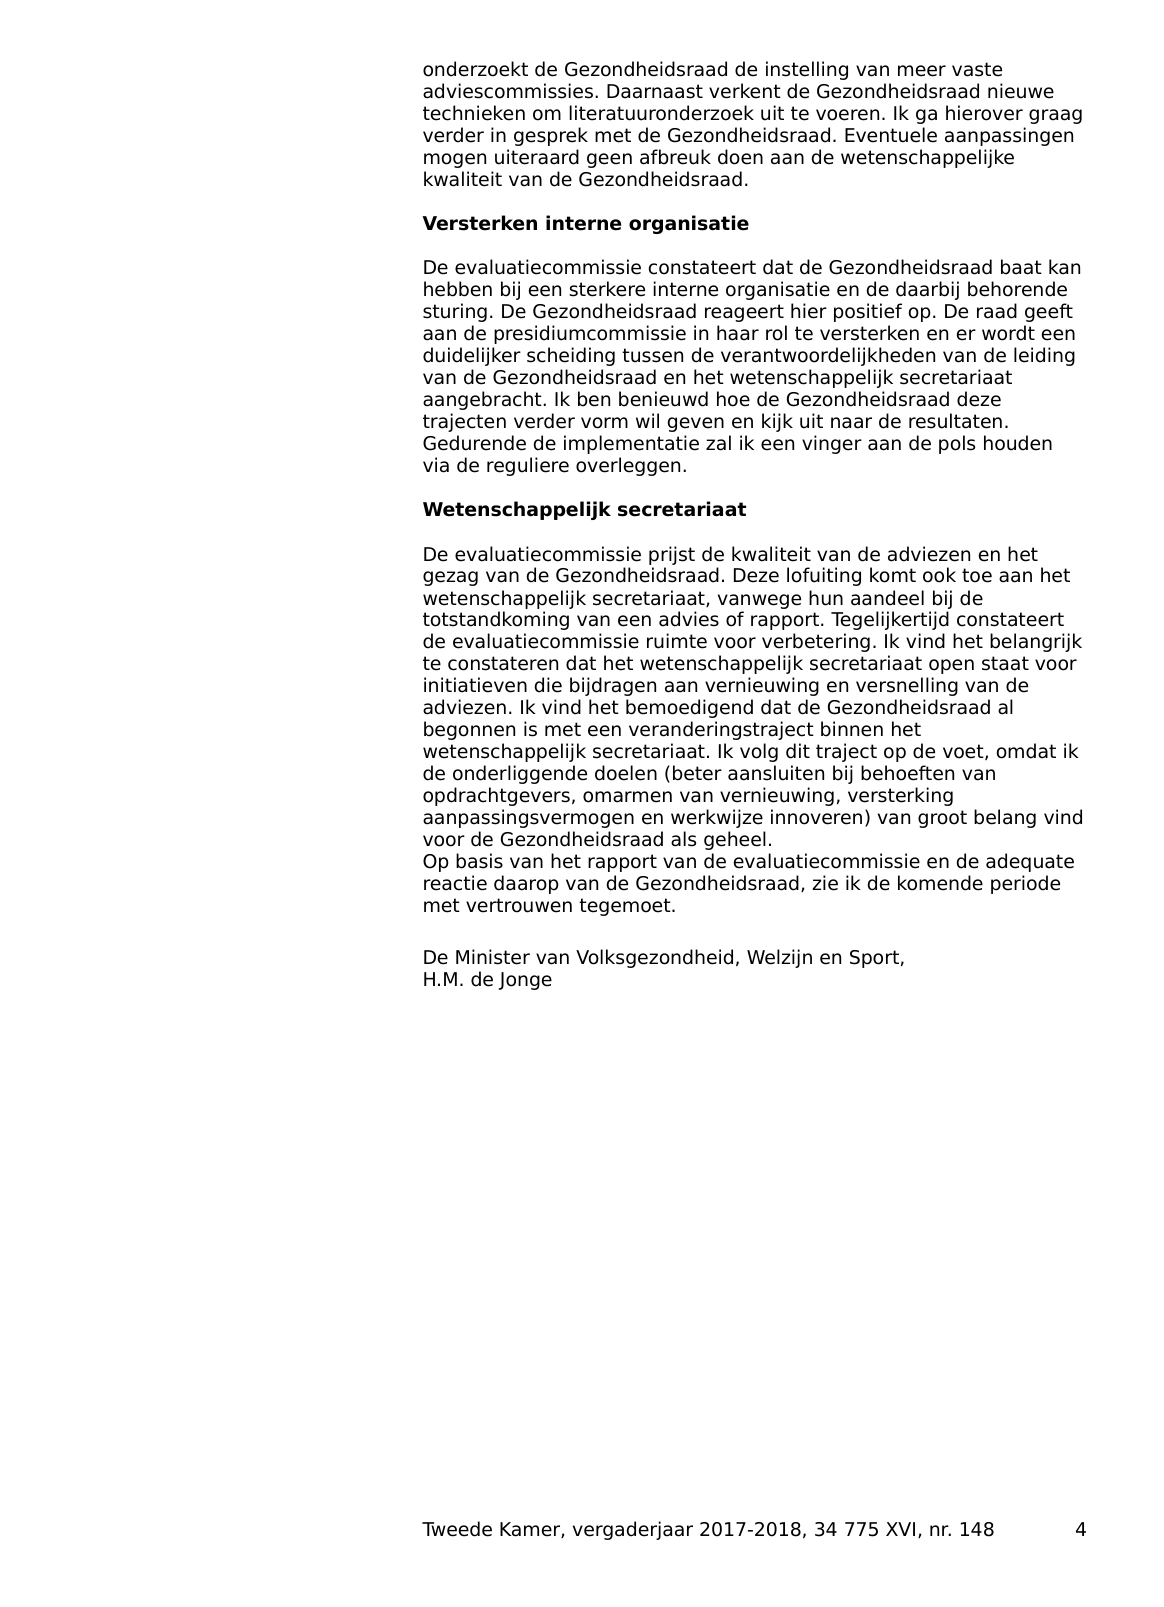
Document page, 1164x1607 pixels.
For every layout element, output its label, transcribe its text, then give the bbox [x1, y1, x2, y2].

text De Minister van Volksgezondheid, Welzijn en Sport, H.M. de Jonge [422, 947, 1087, 991]
subtitle Versterken interne organisatie [422, 213, 1087, 235]
text Op basis van het rapport van de evaluatiecommissie en de adequate reactie daarop van de Gezondheidsraad, zie ik de komende periode met vertrouwen tegemoet. [422, 851, 1087, 917]
text De evaluatiecommissie constateert dat de Gezondheidsraad baat kan hebben bij een sterkere interne organisatie en de daarbij behorende sturing. De Gezondheidsraad reageert hier positief op. De raad geeft aan de presidiumcommissie in haar rol te versterken en er wordt een duidelijker scheiding tussen de verantwoordelijkheden van de leiding van de Gezondheidsraad en het wetenschappelijk secretariaat aangebracht. Ik ben benieuwd hoe de Gezondheidsraad deze trajecten verder vorm wil geven en kijk uit naar de resultaten. Gedurende de implementatie zal ik een vinger aan de pols houden via de reguliere overleggen. [422, 257, 1087, 477]
text onderzoekt de Gezondheidsraad de instelling van meer vaste adviescommissies. Daarnaast verkent de Gezondheidsraad nieuwe technieken om literatuuronderzoek uit te voeren. Ik ga hierover graag verder in gesprek met de Gezondheidsraad. Eventuele aanpassingen mogen uiteraard geen afbreuk doen aan de wetenschappelijke kwaliteit van de Gezondheidsraad. [422, 59, 1087, 191]
text De evaluatiecommissie prijst de kwaliteit van de adviezen en het gezag van de Gezondheidsraad. Deze lofuiting komt ook toe aan het wetenschappelijk secretariaat, vanwege hun aandeel bij de totstandkoming van een advies of rapport. Tegelijkertijd constateert de evaluatiecommissie ruimte voor verbetering. Ik vind het belangrijk te constateren dat het wetenschappelijk secretariaat open staat voor initiatieven die bijdragen aan vernieuwing en versnelling van de adviezen. Ik vind het bemoedigend dat de Gezondheidsraad al begonnen is met een veranderingstraject binnen het wetenschappelijk secretariaat. Ik volg dit traject op de voet, omdat ik de onderliggende doelen (beter aansluiten bij behoeften van opdrachtgevers, omarmen van vernieuwing, versterking aanpassingsvermogen en werkwijze innoveren) van groot belang vind voor de Gezondheidsraad als geheel. [422, 543, 1087, 851]
subtitle Wetenschappelijk secretariaat [422, 499, 1087, 521]
